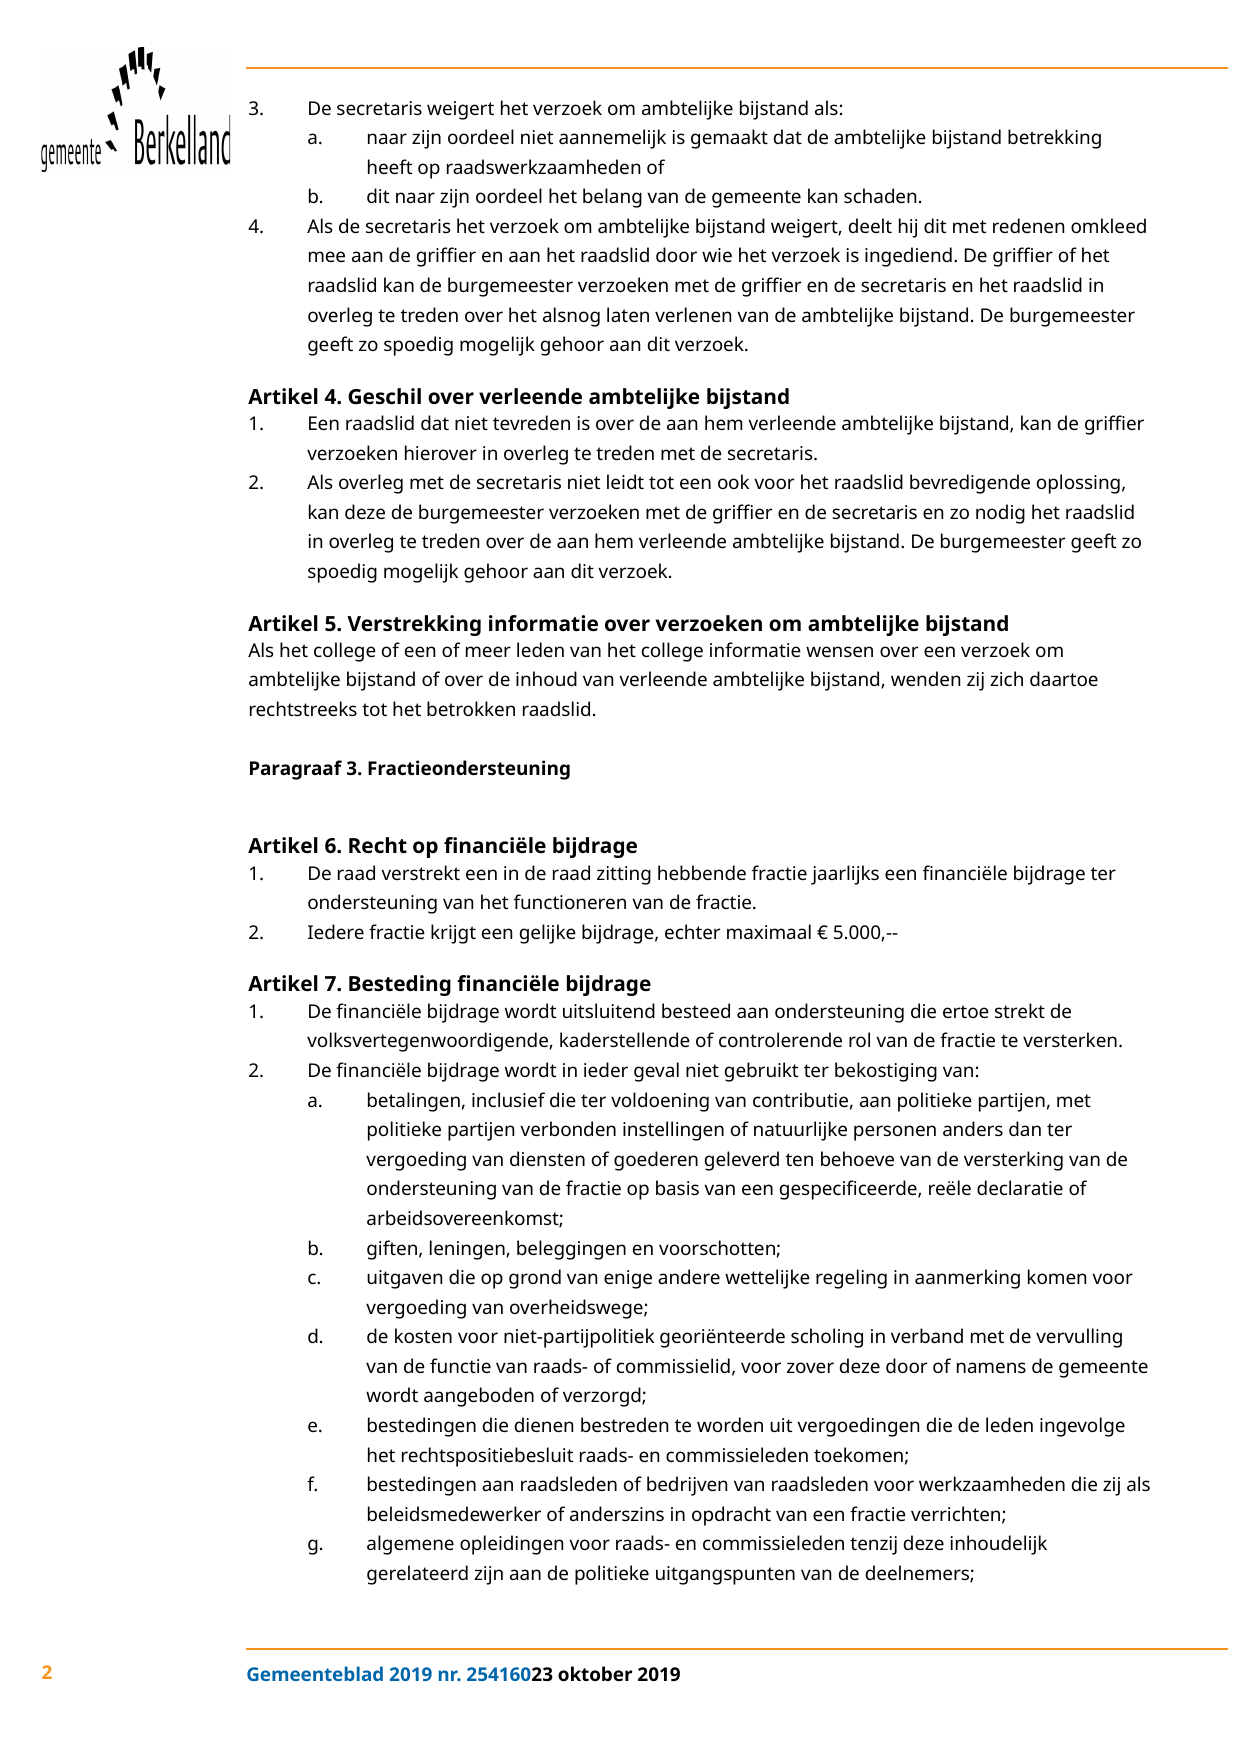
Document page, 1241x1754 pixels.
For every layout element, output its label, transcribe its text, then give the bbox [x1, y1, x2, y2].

text Paragraaf 3. Fractieondersteuning [248, 755, 1152, 781]
list Iedere fractie krijgt een gelijke bijdrage, echter maximaal € 5.000,-- [248, 919, 1152, 945]
list bestedingen die dienen bestreden te worden uit vergoedingen die de leden ingevolge het rechtspositiebesluit raads- en commissieleden toekomen; [307, 1412, 1152, 1467]
list De secretaris weigert het verzoek om ambtelijke bijstand als: [248, 95, 1152, 121]
list De financiële bijdrage wordt uitsluitend besteed aan ondersteuning die ertoe strekt de volksvertegenwoordigende, kaderstellende of controlerende rol van de fractie te versterken. [248, 998, 1152, 1053]
list De raad verstrekt een in de raad zitting hebbende fractie jaarlijks een financiële bijdrage ter ondersteuning van het functioneren van de fractie. [248, 860, 1152, 915]
text Artikel 7. Besteding financiële bijdrage [248, 969, 1152, 998]
list Als overleg met de secretaris niet leidt tot een ook voor het raadslid bevredigende oplossing, kan deze de burgemeester verzoeken met de griffier en de secretaris en zo nodig het raadslid in overleg te treden over de aan hem verleende ambtelijke bijstand. De burgemeester geeft zo spoedig mogelijk gehoor aan dit verzoek. [248, 469, 1152, 584]
list naar zijn oordeel niet aannemelijk is gemaakt dat de ambtelijke bijstand betrekking heeft op raadswerkzaamheden of [307, 124, 1152, 180]
list betalingen, inclusief die ter voldoening van contributie, aan politieke partijen, met politieke partijen verbonden instellingen of natuurlijke personen anders dan ter vergoeding van diensten of goederen geleverd ten behoeve van de versterking van de ondersteuning van de fractie op basis van een gespecificeerde, reële declaratie of arbeidsovereenkomst; [307, 1087, 1152, 1231]
text Artikel 6. Recht op financiële bijdrage [248, 832, 1152, 860]
list algemene opleidingen voor raads- en commissieleden tenzij deze inhoudelijk gerelateerd zijn aan de politieke uitgangspunten van de deelnemers; [307, 1531, 1152, 1586]
text Artikel 4. Geschil over verleende ambtelijke bijstand [248, 382, 1152, 410]
picture [41, 47, 231, 172]
list De financiële bijdrage wordt in ieder geval niet gebruikt ter bekostiging van: [248, 1057, 1152, 1083]
text Artikel 5. Verstrekking informatie over verzoeken om ambtelijke bijstand [248, 609, 1152, 637]
list Een raadslid dat niet tevreden is over de aan hem verleende ambtelijke bijstand, kan de griffier verzoeken hierover in overleg te treden met de secretaris. [248, 410, 1152, 466]
list uitgaven die op grond van enige andere wettelijke regeling in aanmerking komen voor vergoeding van overheidswege; [307, 1264, 1152, 1319]
list giften, leningen, beleggingen en voorschotten; [307, 1235, 1152, 1260]
list de kosten voor niet-partijpolitiek georiënteerde scholing in verband met de vervulling van de functie van raads- of commissielid, voor zover deze door of namens de gemeente wordt aangeboden of verzorgd; [307, 1323, 1152, 1408]
list Als de secretaris het verzoek om ambtelijke bijstand weigert, deelt hij dit met redenen omkleed mee aan de griffier en aan het raadslid door wie het verzoek is ingediend. De griffier of het raadslid kan de burgemeester verzoeken met de griffier en de secretaris en het raadslid in overleg te treden over het alsnog laten verlenen van de ambtelijke bijstand. De burgemeester geeft zo spoedig mogelijk gehoor aan dit verzoek. [248, 213, 1152, 357]
list dit naar zijn oordeel het belang van de gemeente kan schaden. [307, 183, 1152, 209]
text Als het college of een of meer leden van het college informatie wensen over een verzoek om ambtelijke bijstand of over de inhoud van verleende ambtelijke bijstand, wenden zij zich daartoe rechtstreeks tot het betrokken raadslid. [248, 637, 1152, 722]
list bestedingen aan raadsleden of bedrijven van raadsleden voor werkzaamheden die zij als beleidsmedewerker of anderszins in opdracht van een fractie verrichten; [307, 1471, 1152, 1527]
